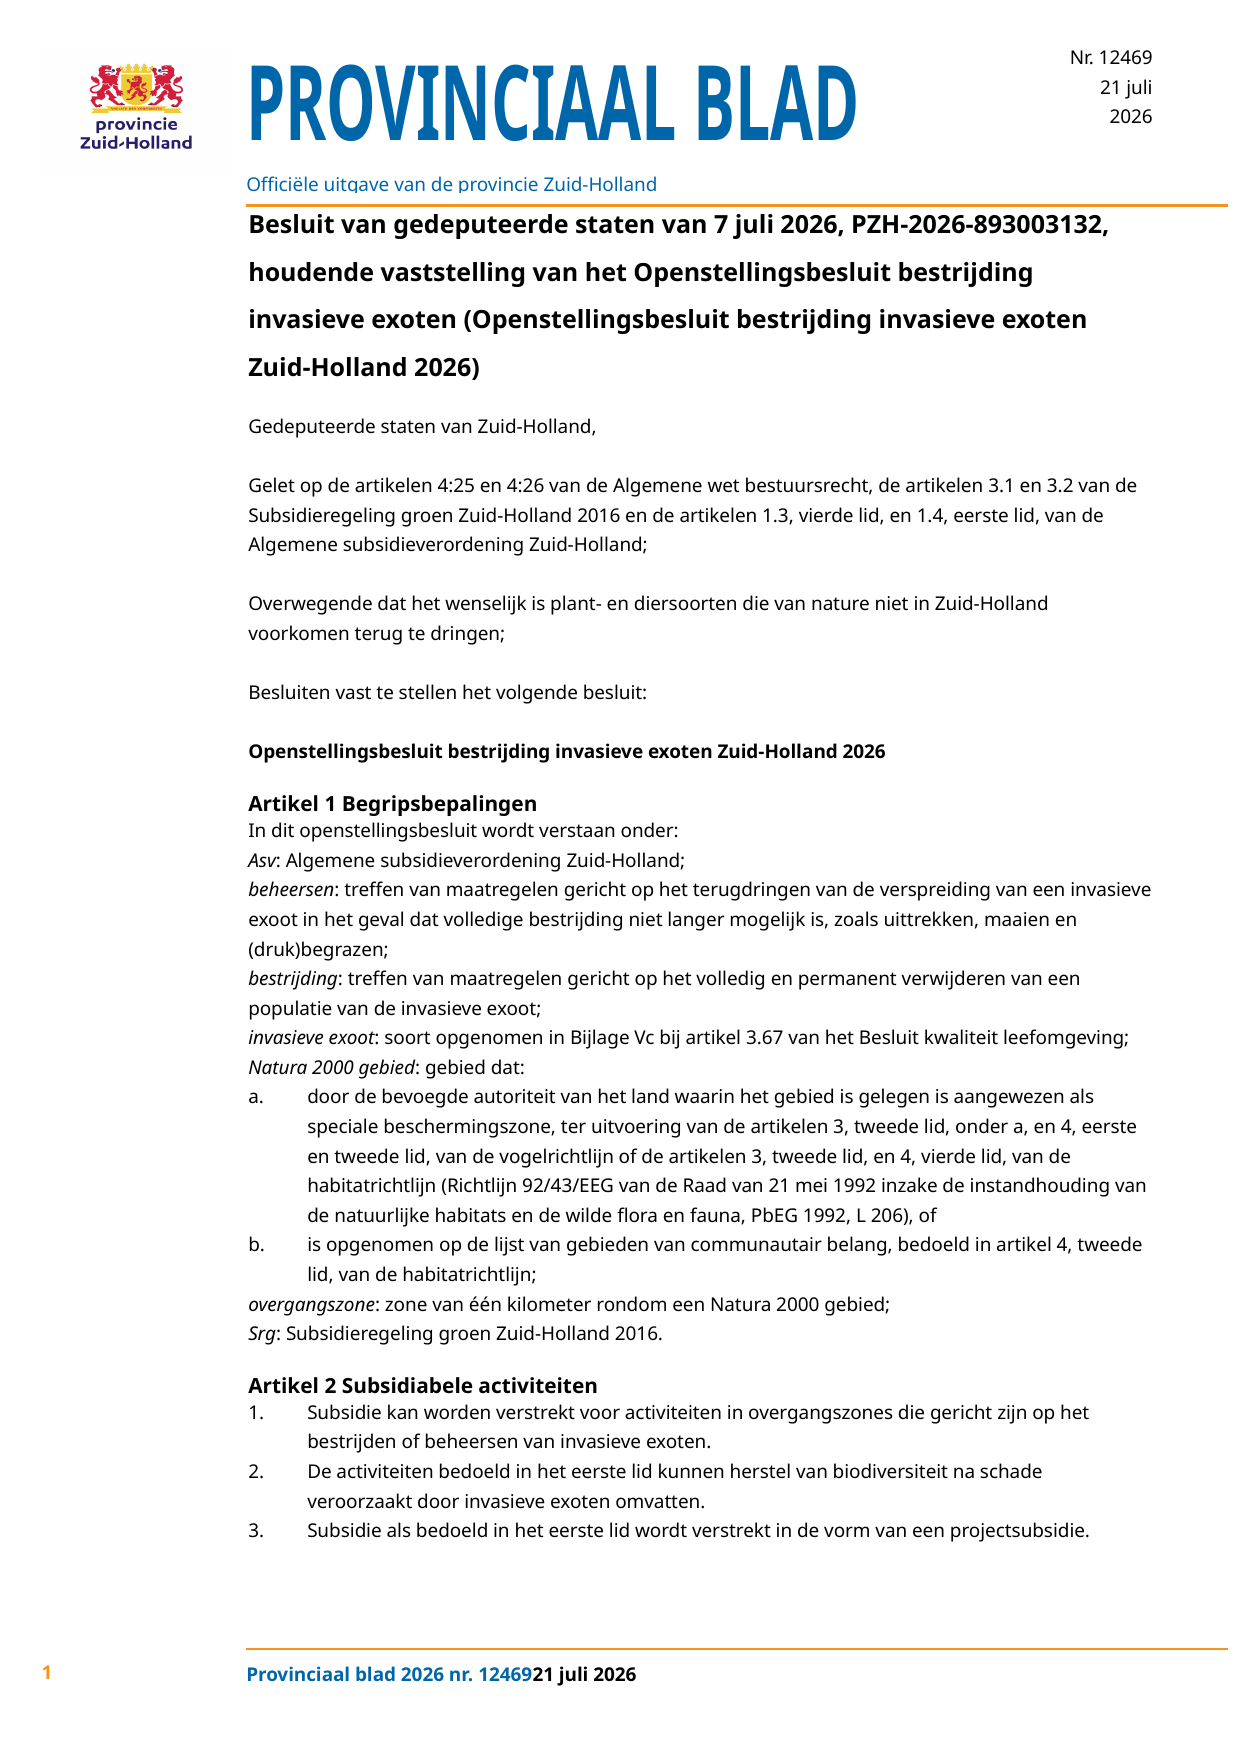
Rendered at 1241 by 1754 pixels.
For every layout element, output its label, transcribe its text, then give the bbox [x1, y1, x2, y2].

list is opgenomen op de lijst van gebieden van communautair belang, bedoeld in artikel 4, tweede lid, van de habitatrichtlijn; [248, 1232, 1152, 1287]
picture [41, 47, 231, 172]
text Besluiten vast te stellen het volgende besluit: [248, 679, 1152, 705]
text Artikel 1 Begripsbepalingen [248, 789, 1152, 817]
text bestrijding: treffen van maatregelen gericht op het volledig en permanent verwijderen van een populatie van de invasieve exoot; [248, 965, 1152, 1021]
text In dit openstellingsbesluit wordt verstaan onder: [248, 817, 1152, 843]
list Subsidie kan worden verstrekt voor activiteiten in overgangszones die gericht zijn op het bestrijden of beheersen van invasieve exoten. [248, 1399, 1152, 1454]
text Natura 2000 gebied: gebied dat: [248, 1054, 1152, 1080]
text overgangszone: zone van één kilometer rondom een Natura 2000 gebied; [248, 1291, 1152, 1316]
text Besluit van gedeputeerde staten van 7 juli 2026, PZH-2026-893003132, houdende vaststelling van het Openstellingsbesluit bestrijding invasieve exoten (Openstellingsbesluit bestrijding invasieve exoten Zuid-Holland 2026) [248, 207, 1152, 384]
text Openstellingsbesluit bestrijding invasieve exoten Zuid-Holland 2026 [248, 738, 1152, 764]
text Gelet op de artikelen 4:25 en 4:26 van de Algemene wet bestuursrecht, de artikelen 3.1 en 3.2 van de Subsidieregeling groen Zuid-Holland 2016 en de artikelen 1.3, vierde lid, en 1.4, eerste lid, van de Algemene subsidieverordening Zuid-Holland; [248, 472, 1152, 557]
text beheersen: treffen van maatregelen gericht op het terugdringen van de verspreiding van een invasieve exoot in het geval dat volledige bestrijding niet langer mogelijk is, zoals uittrekken, maaien en (druk)begrazen; [248, 877, 1152, 961]
list De activiteiten bedoeld in het eerste lid kunnen herstel van biodiversiteit na schade veroorzaakt door invasieve exoten omvatten. [248, 1458, 1152, 1514]
list door de bevoegde autoriteit van het land waarin het gebied is gelegen is aangewezen als speciale beschermingszone, ter uitvoering van de artikelen 3, tweede lid, onder a, en 4, eerste en tweede lid, van de vogelrichtlijn of de artikelen 3, tweede lid, en 4, vierde lid, van de habitatrichtlijn (Richtlijn 92/43/EEG van de Raad van 21 mei 1992 inzake de instandhouding van de natuurlijke habitats en de wilde flora en fauna, PbEG 1992, L 206), of [248, 1084, 1152, 1228]
text Srg: Subsidieregeling groen Zuid-Holland 2016. [248, 1320, 1152, 1346]
text Overwegende dat het wenselijk is plant- en diersoorten die van nature niet in Zuid-Holland voorkomen terug te dringen; [248, 591, 1152, 646]
text Artikel 2 Subsidiabele activiteiten [248, 1371, 1152, 1399]
text invasieve exoot: soort opgenomen in Bijlage Vc bij artikel 3.67 van het Besluit kwaliteit leefomgeving; [248, 1024, 1152, 1050]
text Gedeputeerde staten van Zuid-Holland, [248, 413, 1152, 439]
text Asv: Algemene subsidieverordening Zuid-Holland; [248, 847, 1152, 873]
list Subsidie als bedoeld in het eerste lid wordt verstrekt in de vorm van een projectsubsidie. [248, 1517, 1152, 1543]
